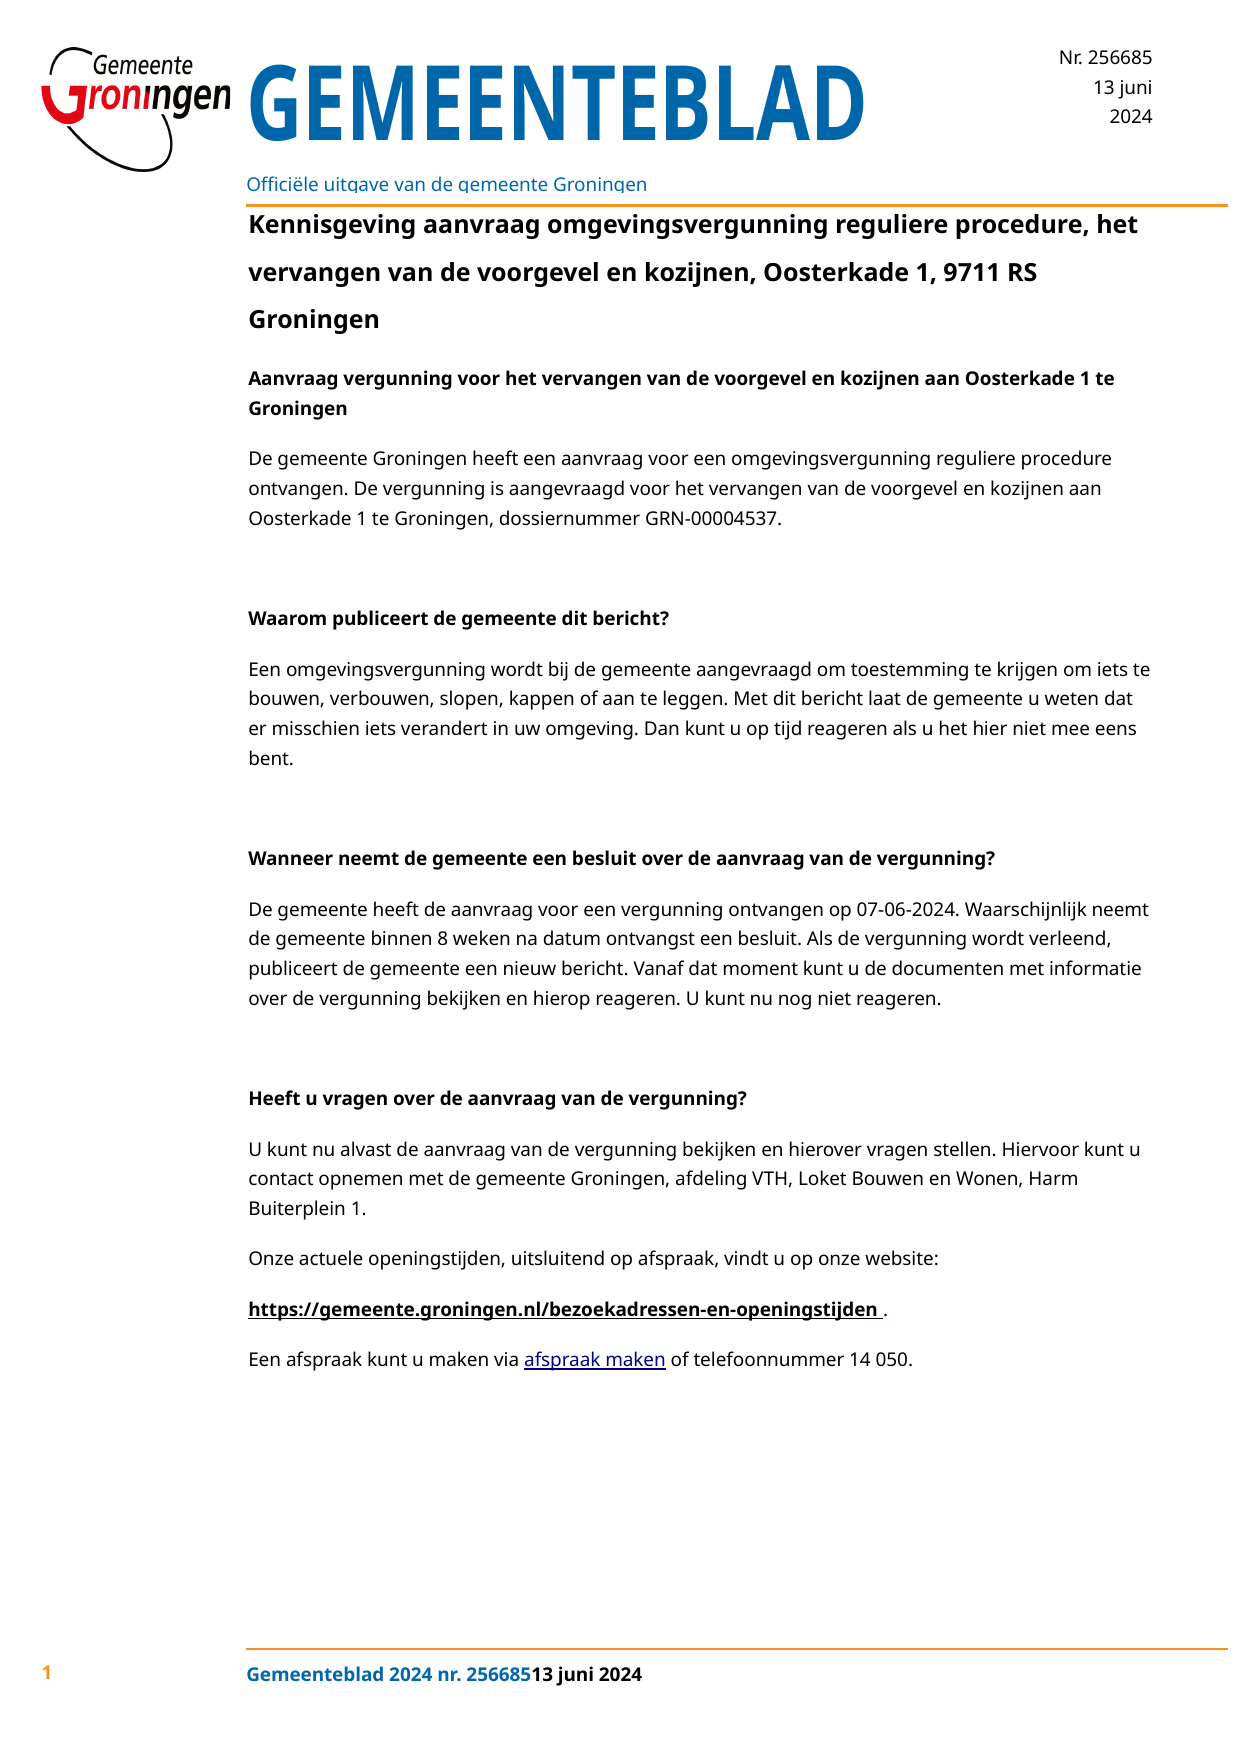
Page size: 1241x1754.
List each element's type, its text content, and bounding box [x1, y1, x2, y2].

text https://gemeente.groningen.nl/bezoekadressen-en-openingstijden . [248, 1296, 1152, 1322]
text De gemeente heeft de aanvraag voor een vergunning ontvangen op 07-06-2024. Waarschijnlijk neemt de gemeente binnen 8 weken na datum ontvangst een besluit. Als de vergunning wordt verleend, publiceert de gemeente een nieuw bericht. Vanaf dat moment kunt u de documenten met informatie over de vergunning bekijken en hierop reageren. U kunt nu nog niet reageren. [248, 896, 1152, 1010]
text Een omgevingsvergunning wordt bij de gemeente aangevraagd om toestemming te krijgen om iets te bouwen, verbouwen, slopen, kappen of aan te leggen. Met dit bericht laat de gemeente u weten dat er misschien iets verandert in uw omgeving. Dan kunt u op tijd reageren als u het hier niet mee eens bent. [248, 656, 1152, 770]
text Een afspraak kunt u maken via afspraak maken of telefoonnummer 14 050. [248, 1346, 1152, 1372]
text Waarom publiceert de gemeente dit bericht? [248, 606, 1152, 631]
text Aanvraag vergunning voor het vervangen van de voorgevel en kozijnen aan Oosterkade 1 te Groningen [248, 366, 1152, 421]
text Onze actuele openingstijden, uitsluitend op afspraak, vindt u op onze website: [248, 1246, 1152, 1271]
text Heeft u vragen over de aanvraag van de vergunning? [248, 1086, 1152, 1111]
text Wanneer neemt de gemeente een besluit over de aanvraag van de vergunning? [248, 846, 1152, 871]
text Kennisgeving aanvraag omgevingsvergunning reguliere procedure, het vervangen van de voorgevel en kozijnen, Oosterkade 1, 9711 RS Groningen [248, 207, 1152, 336]
text De gemeente Groningen heeft een aanvraag voor een omgevingsvergunning reguliere procedure ontvangen. De vergunning is aangevraagd voor het vervangen van de voorgevel en kozijnen aan Oosterkade 1 te Groningen, dossiernummer GRN-00004537. [248, 446, 1152, 530]
text U kunt nu alvast de aanvraag van de vergunning bekijken en hierover vragen stellen. Hiervoor kunt u contact opnemen met de gemeente Groningen, afdeling VTH, Loket Bouwen en Wonen, Harm Buiterplein 1. [248, 1136, 1152, 1221]
picture [41, 47, 231, 172]
